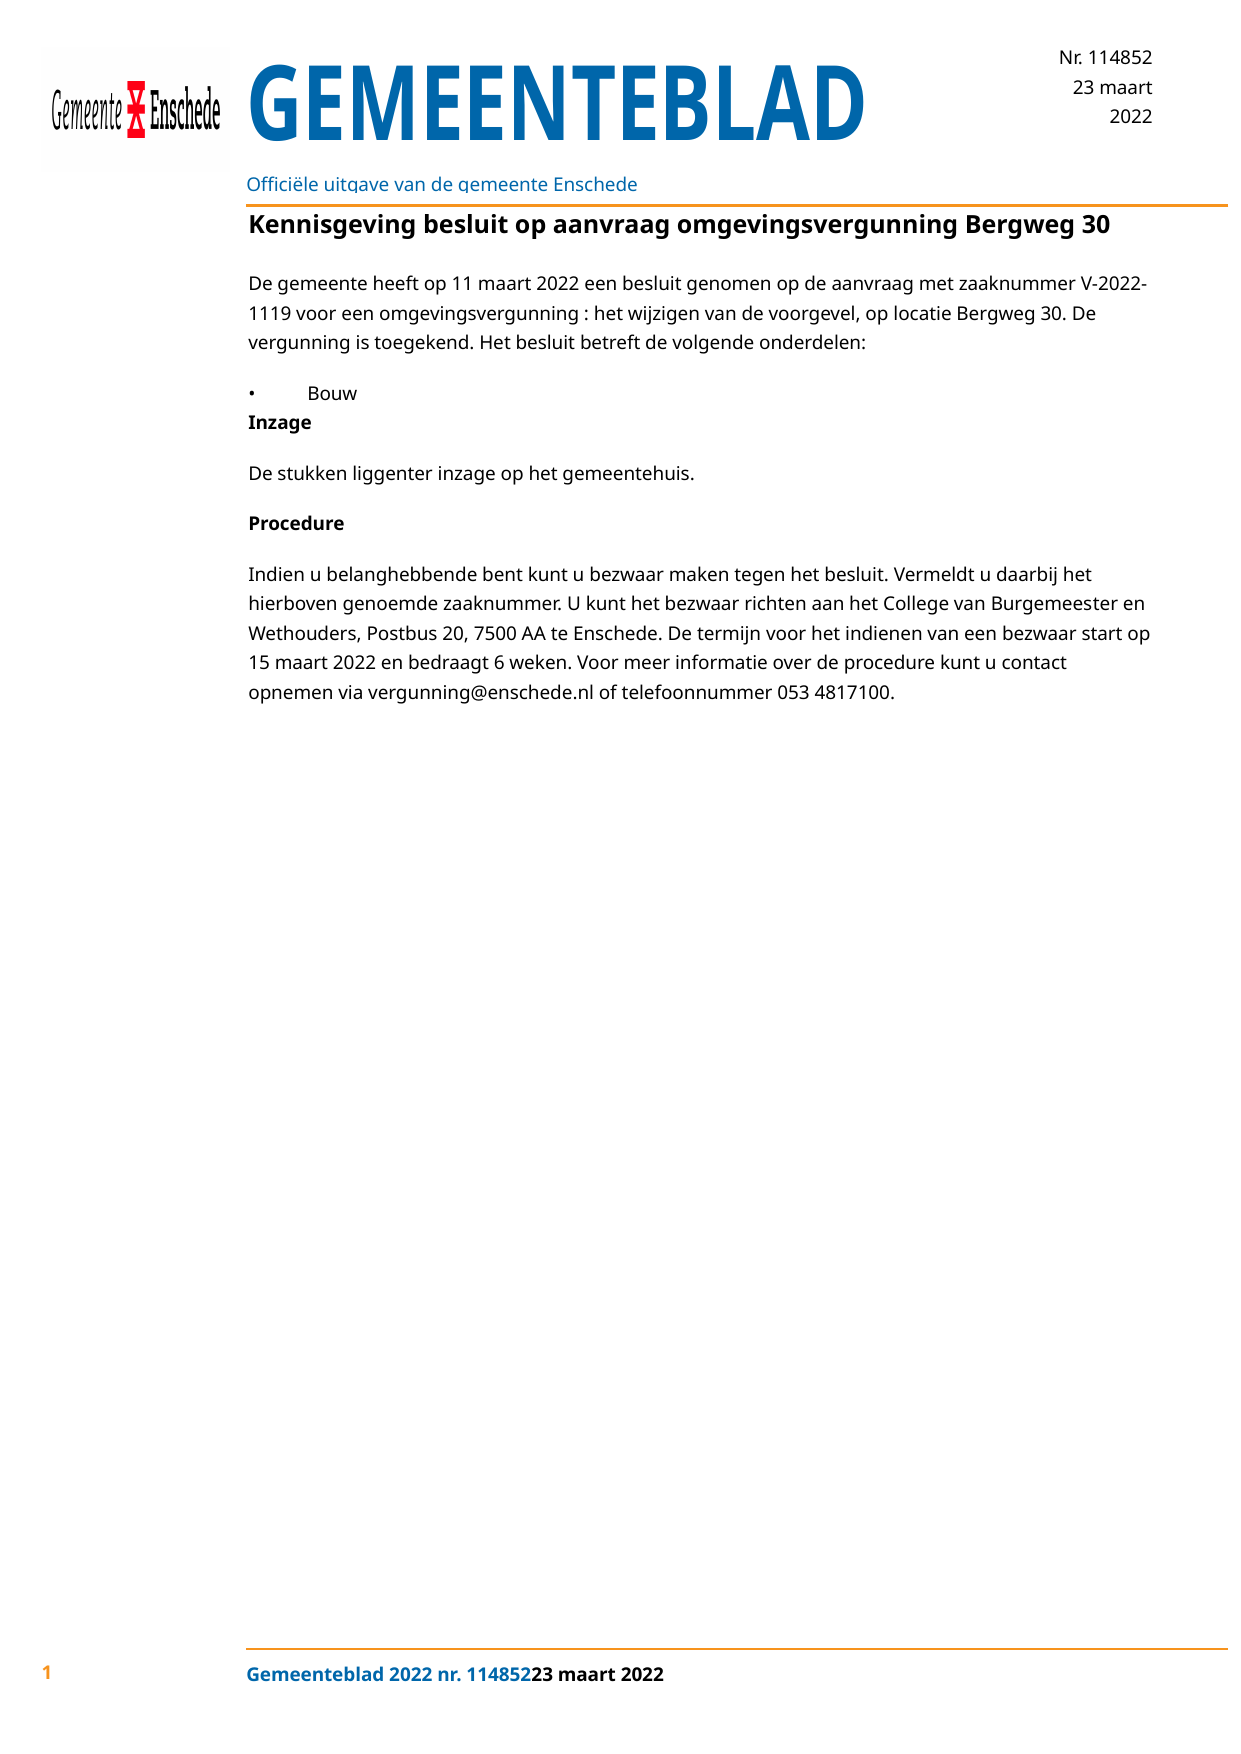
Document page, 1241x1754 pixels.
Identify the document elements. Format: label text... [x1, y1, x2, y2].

text Kennisgeving besluit op aanvraag omgevingsvergunning Bergweg 30 [248, 207, 1152, 241]
text Indien u belanghebbende bent kunt u bezwaar maken tegen het besluit. Vermeldt u daarbij het hierboven genoemde zaaknummer. U kunt het bezwaar richten aan het College van Burgemees­ter en Wethouders, Postbus 20, 7500 AA te Enschede. De termijn voor het indienen van een bezwaar start op 15 maart 2022 en bedraagt 6 weken. Voor meer informatie over de procedure kunt u contact opnemen via vergunning@enschede.nl of telefoonnummer 053 4817100. [248, 561, 1152, 705]
text Inzage [248, 409, 1152, 435]
text De gemeente heeft op 11 maart 2022 een besluit genomen op de aanvraag met zaaknummer V-2022-1119 voor een omgevingsvergunning : het wijzigen van de voorgevel, op locatie Bergweg 30. De vergunning is toegekend. Het besluit betreft de volgende onderdelen: [248, 270, 1152, 355]
picture [41, 47, 231, 172]
list Bouw [248, 380, 1152, 406]
text De stukken liggenter inzage op het gemeentehuis. [248, 460, 1152, 486]
text Procedure [248, 510, 1152, 536]
